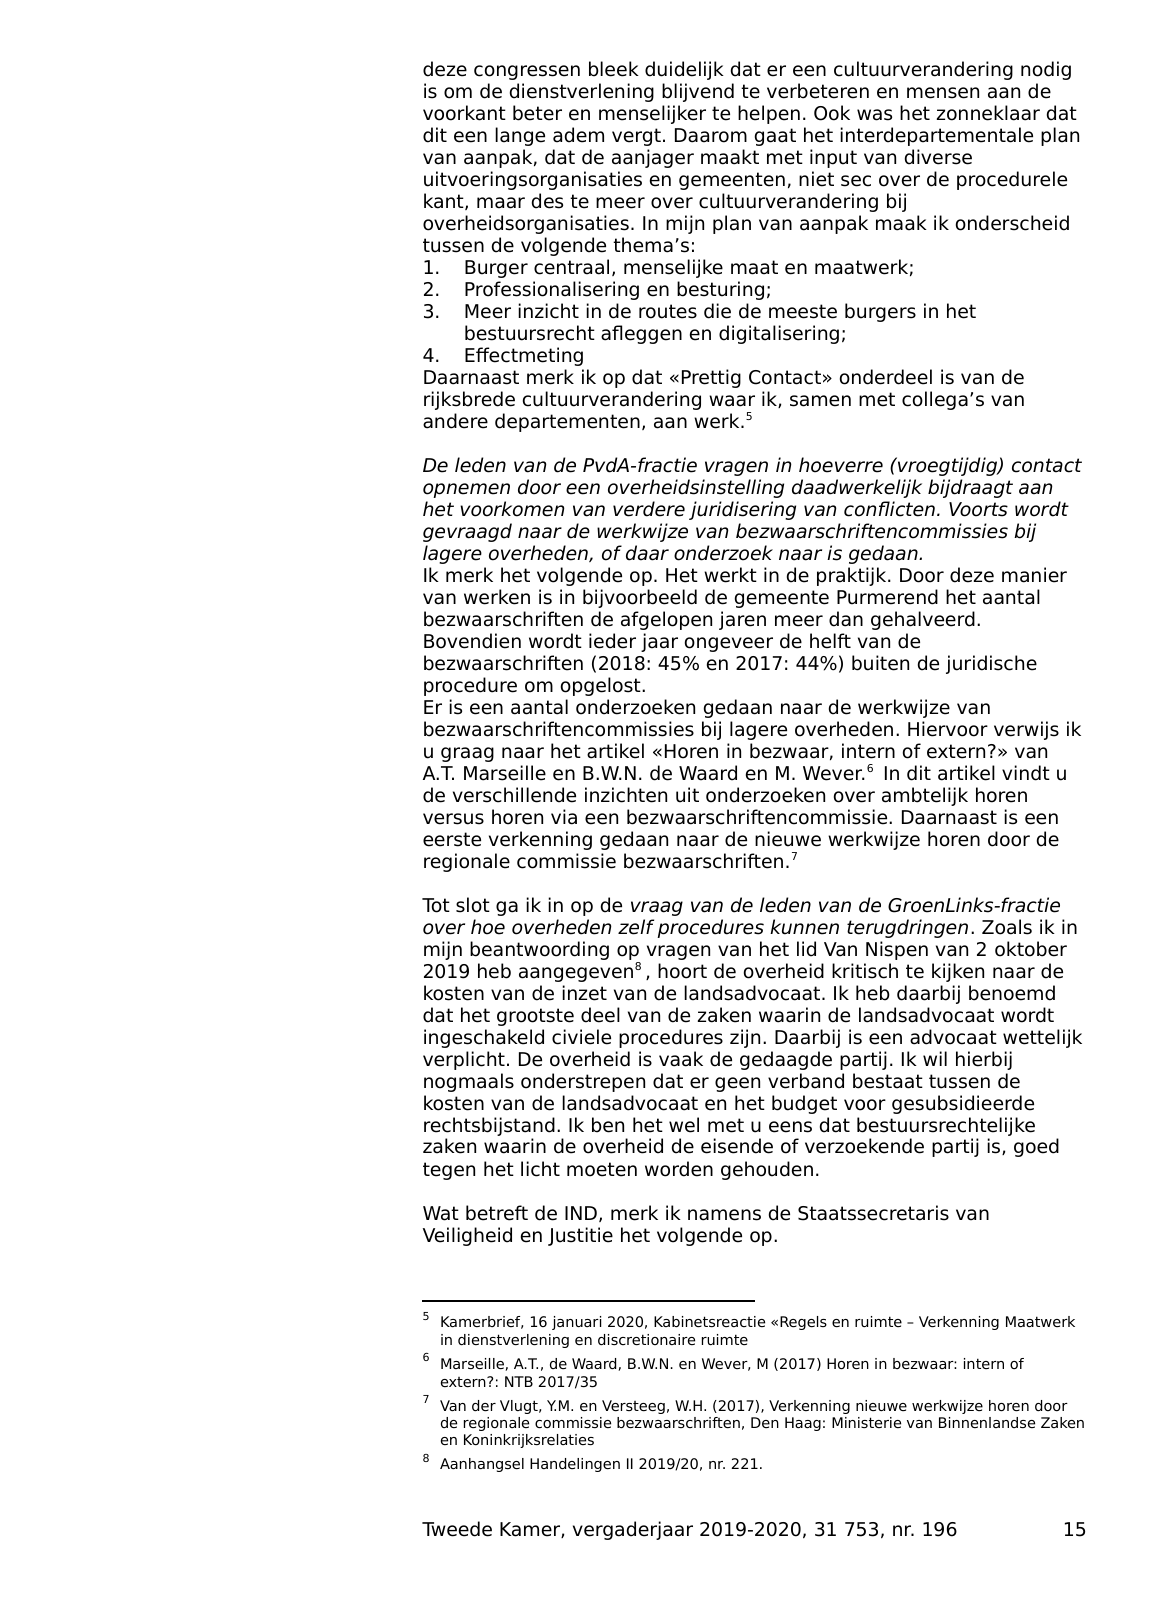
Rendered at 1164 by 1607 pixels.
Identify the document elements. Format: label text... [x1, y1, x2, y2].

text De leden van de PvdA-fractie vragen in hoeverre (vroegtijdig) contact opnemen door een overheidsinstelling daadwerkelijk bijdraagt aan het voorkomen van verdere juridisering van conflicten. Voorts wordt gevraagd naar de werkwijze van bezwaarschriftencommissies bij lagere overheden, of daar onderzoek naar is gedaan. [422, 455, 1087, 565]
text 1. Burger centraal, menselijke maat en maatwerk; [422, 257, 1087, 279]
text Tot slot ga ik in op de vraag van de leden van de GroenLinks-fractie over hoe overheden zelf procedures kunnen terugdringen. Zoals ik in mijn beantwoording op vragen van het lid Van Nispen van 2 oktober 2019 heb aangegeven, hoort de overheid kritisch te kijken naar de kosten van de inzet van de landsadvocaat. Ik heb daarbij benoemd dat het grootste deel van de zaken waarin de landsadvocaat wordt ingeschakeld civiele procedures zijn. Daarbij is een advocaat wettelijk verplicht. De overheid is vaak de gedaagde partij. Ik wil hierbij nogmaals onderstrepen dat er geen verband bestaat tussen de kosten van de landsadvocaat en het budget voor gesubsidieerde rechtsbijstand. Ik ben het wel met u eens dat bestuursrechtelijke zaken waarin de overheid de eisende of verzoekende partij is, goed tegen het licht moeten worden gehouden. [422, 895, 1087, 1180]
text Aanhangsel Handelingen II 2019/20, nr. 221. [422, 1452, 1087, 1474]
text 3. Meer inzicht in de routes die de meeste burgers in het bestuursrecht afleggen en digitalisering; [422, 301, 1087, 345]
text Marseille, A.T., de Waard, B.W.N. en Wever, M (2017) Horen in bezwaar: intern of extern?: NTB 2017/35 [422, 1352, 1087, 1391]
text 2. Professionalisering en besturing; [422, 279, 1087, 301]
text deze congressen bleek duidelijk dat er een cultuurverandering nodig is om de dienstverlening blijvend te verbeteren en mensen aan de voorkant beter en menselijker te helpen. Ook was het zonneklaar dat dit een lange adem vergt. Daarom gaat het interdepartementale plan van aanpak, dat de aanjager maakt met input van diverse uitvoeringsorganisaties en gemeenten, niet sec over de procedurele kant, maar des te meer over cultuurverandering bij overheidsorganisaties. In mijn plan van aanpak maak ik onderscheid tussen de volgende thema’s: [422, 59, 1087, 257]
text 4. Effectmeting [422, 345, 1087, 367]
text Er is een aantal onderzoeken gedaan naar de werkwijze van bezwaarschriftencommissies bij lagere overheden. Hiervoor verwijs ik u graag naar het artikel «Horen in bezwaar, intern of extern?» van A.T. Marseille en B.W.N. de Waard en M. Wever. In dit artikel vindt u de verschillende inzichten uit onderzoeken over ambtelijk horen versus horen via een bezwaarschriftencommissie. Daarnaast is een eerste verkenning gedaan naar de nieuwe werkwijze horen door de regionale commissie bezwaarschriften. [422, 697, 1087, 872]
text Van der Vlugt, Y.M. en Versteeg, W.H. (2017), Verkenning nieuwe werkwijze horen door de regionale commissie bezwaarschriften, Den Haag: Ministerie van Binnenlandse Zaken en Koninkrijksrelaties [422, 1393, 1087, 1449]
text Kamerbrief, 16 januari 2020, Kabinetsreactie «Regels en ruimte – Verkenning Maatwerk in dienstverlening en discretionaire ruimte [422, 1310, 1087, 1349]
text Wat betreft de IND, merk ik namens de Staatssecretaris van Veiligheid en Justitie het volgende op. [422, 1203, 1087, 1247]
text Daarnaast merk ik op dat «Prettig Contact» onderdeel is van de rijksbrede cultuurverandering waar ik, samen met collega’s van andere departementen, aan werk. [422, 367, 1087, 433]
text Ik merk het volgende op. Het werkt in de praktijk. Door deze manier van werken is in bijvoorbeeld de gemeente Purmerend het aantal bezwaarschriften de afgelopen jaren meer dan gehalveerd. Bovendien wordt ieder jaar ongeveer de helft van de bezwaarschriften (2018: 45% en 2017: 44%) buiten de juridische procedure om opgelost. [422, 565, 1087, 697]
